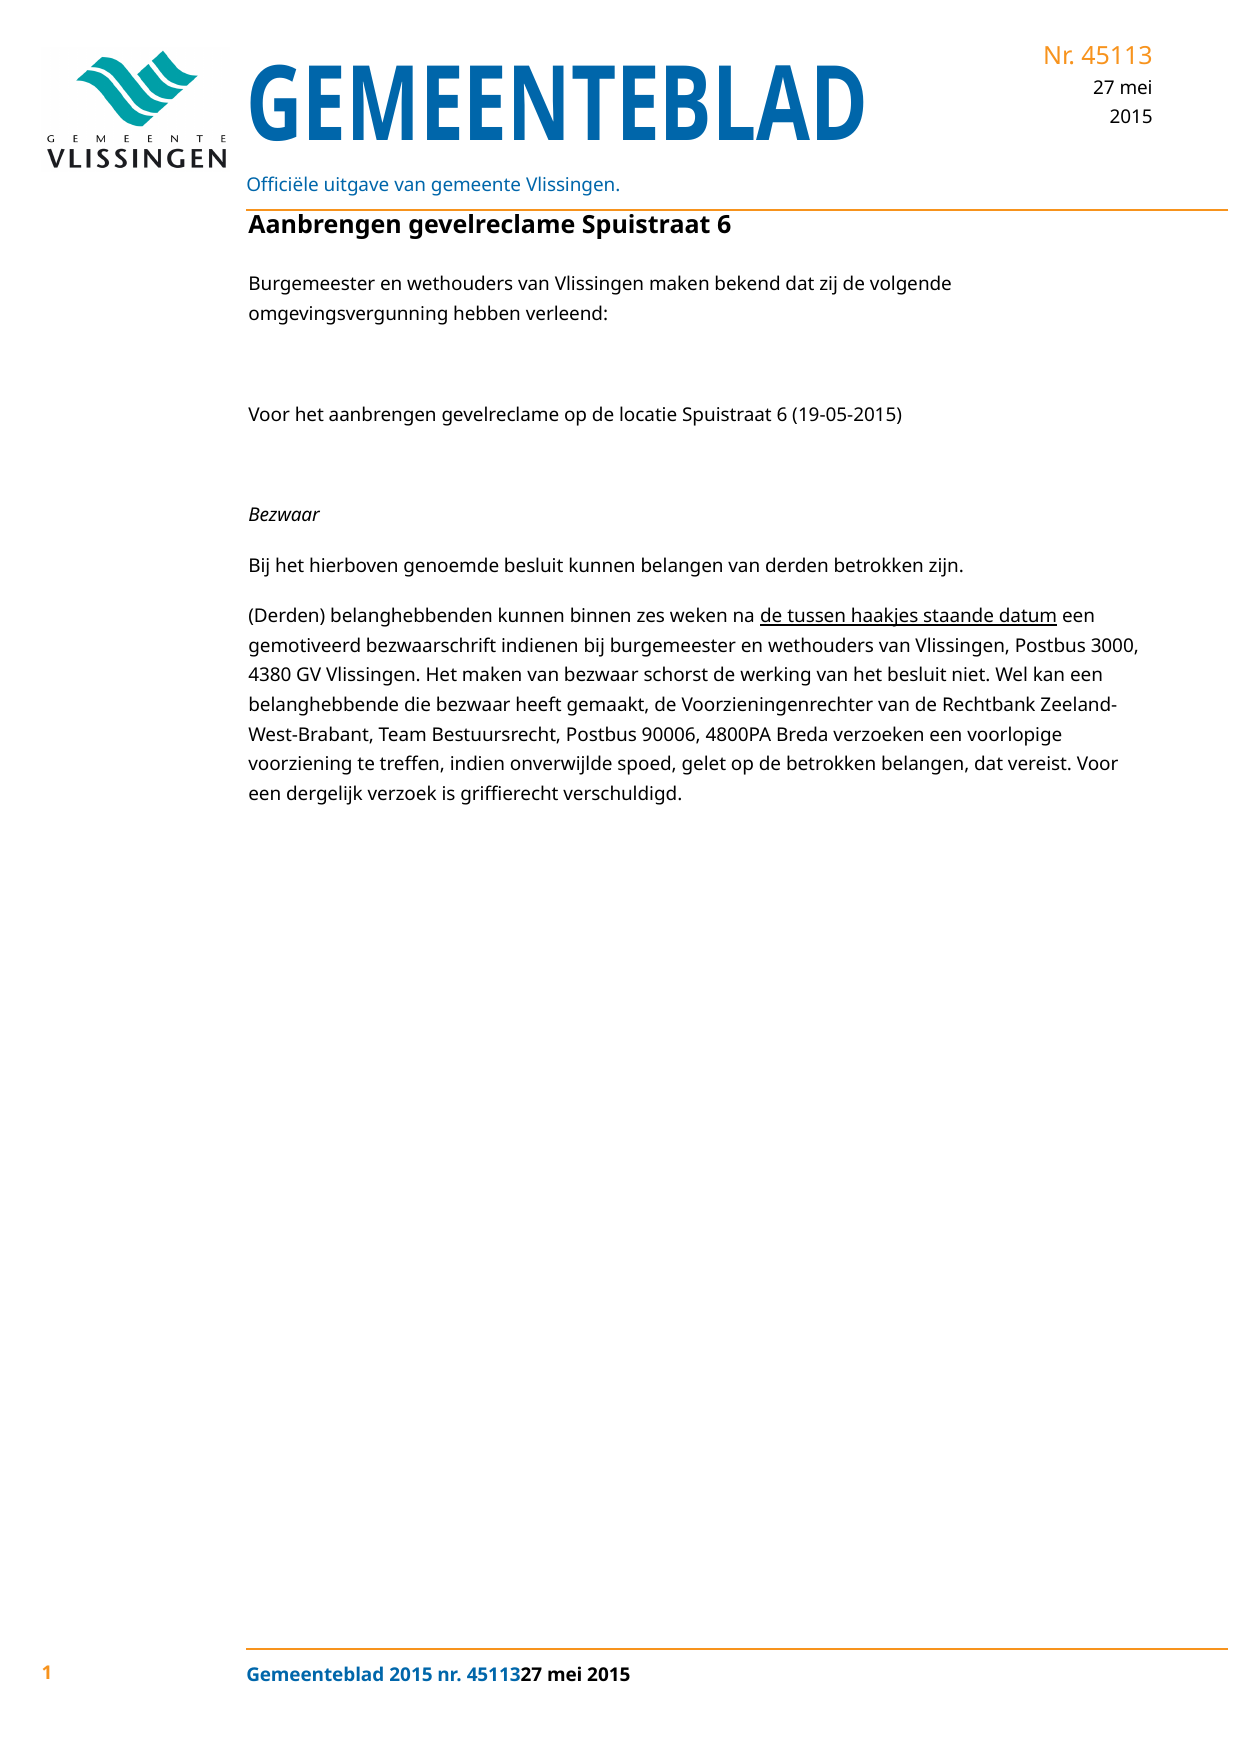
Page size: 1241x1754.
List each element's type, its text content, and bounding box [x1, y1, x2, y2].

text Burgemeester en wethouders van Vlissingen maken bekend dat zij de volgende omgevingsvergunning hebben verleend: [248, 270, 1152, 326]
text Bezwaar [248, 502, 1152, 527]
text Voor het aanbrengen gevelreclame op de locatie Spuistraat 6 (19-05-2015) [248, 401, 1152, 426]
text Bij het hierboven genoemde besluit kunnen belangen van derden betrokken zijn. [248, 552, 1152, 578]
picture [41, 47, 231, 172]
text (Derden) belanghebbenden kunnen binnen zes weken na de tussen haakjes staande datum een gemotiveerd bezwaarschrift indienen bij burgemeester en wethouders van Vlissingen, Postbus 3000, 4380 GV Vlissingen. Het maken van bezwaar schorst de werking van het besluit niet. Wel kan een belanghebbende die bezwaar heeft gemaakt, de Voorzieningenrechter van de Rechtbank Zeeland-West-Brabant, Team Bestuursrecht, Postbus 90006, 4800PA Breda verzoeken een voorlopige voorziening te treffen, indien onverwijlde spoed, gelet op de betrokken belangen, dat vereist. Voor een dergelijk verzoek is griffierecht verschuldigd. [248, 602, 1152, 806]
text Aanbrengen gevelreclame Spuistraat 6 [248, 211, 1152, 241]
